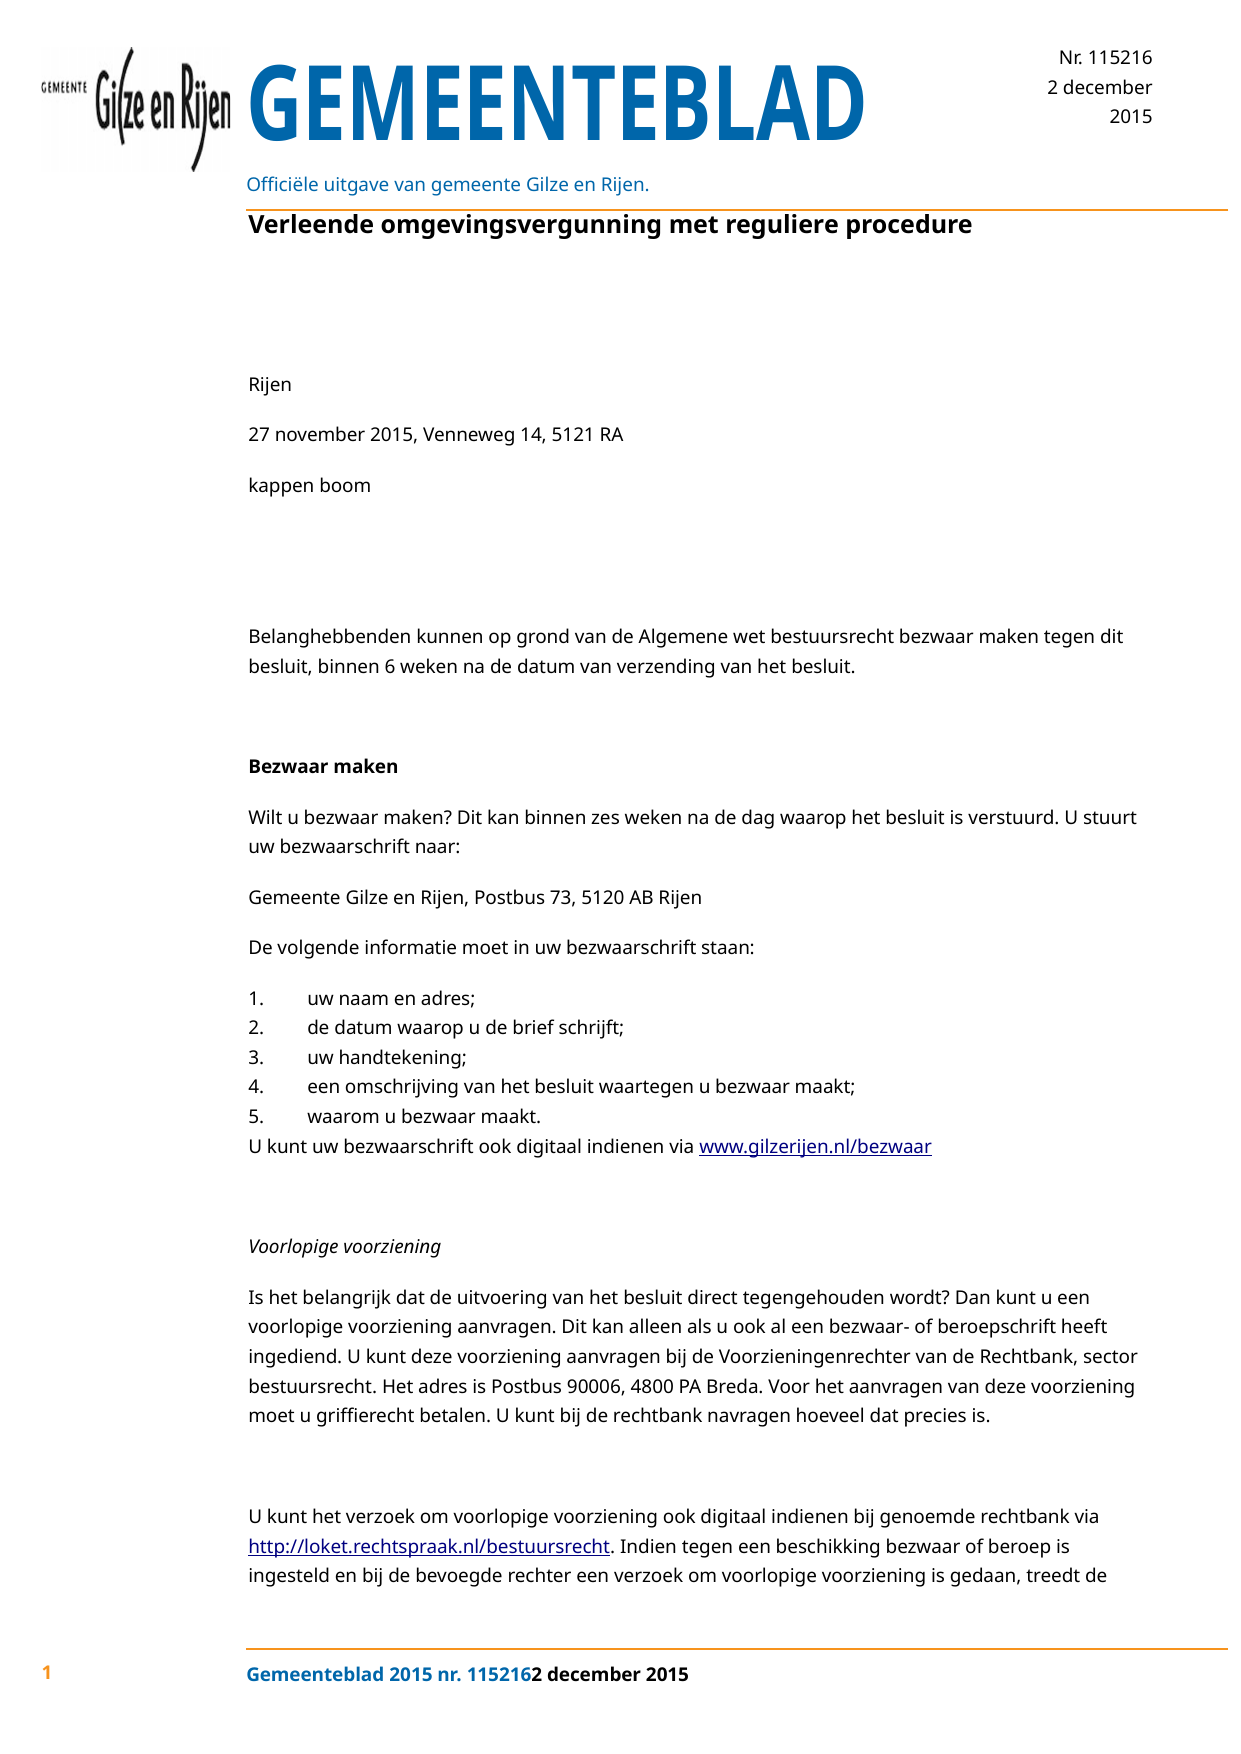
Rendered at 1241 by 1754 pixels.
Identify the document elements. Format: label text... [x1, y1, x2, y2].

text U kunt het verzoek om voorlopige voorziening ook digitaal indienen bij genoemde rechtbank via http://loket.rechtspraak.nl/bestuursrecht. Indien tegen een beschikking bezwaar of beroep is ingesteld en bij de bevoegde rechter een verzoek om voorlopige voorziening is gedaan, treedt de [248, 1503, 1152, 1588]
picture [41, 47, 231, 172]
list de datum waarop u de brief schrijft; [248, 1014, 1152, 1040]
text Wilt u bezwaar maken? Dit kan binnen zes weken na de dag waarop het besluit is verstuurd. U stuurt uw bezwaarschrift naar: [248, 804, 1152, 859]
list uw handtekening; [248, 1044, 1152, 1070]
list waarom u bezwaar maakt. [248, 1103, 1152, 1129]
text Belanghebbenden kunnen op grond van de Algemene wet bestuursrecht bezwaar maken tegen dit besluit, binnen 6 weken na de datum van verzending van het besluit. [248, 623, 1152, 678]
text Bezwaar maken [248, 754, 1152, 779]
text Voorlopige voorziening [248, 1234, 1152, 1259]
text Is het belangrijk dat de uitvoering van het besluit direct tegengehouden wordt? Dan kunt u een voorlopige voorziening aanvragen. Dit kan alleen als u ook al een bezwaar- of beroepschrift heeft ingediend. U kunt deze voorziening aanvragen bij de Voorzieningenrechter van de Rechtbank, sector bestuursrecht. Het adres is Postbus 90006, 4800 PA Breda. Voor het aanvragen van deze voorziening moet u griffierecht betalen. U kunt bij de rechtbank navragen hoeveel dat precies is. [248, 1284, 1152, 1428]
list een omschrijving van het besluit waartegen u bezwaar maakt; [248, 1074, 1152, 1099]
text Gemeente Gilze en Rijen, Postbus 73, 5120 AB Rijen [248, 884, 1152, 910]
text kappen boom [248, 472, 1152, 498]
text Verleende omgevingsvergunning met reguliere procedure [248, 211, 1152, 241]
text 27 november 2015, Venneweg 14, 5121 RA [248, 422, 1152, 447]
list uw naam en adres; [248, 985, 1152, 1011]
text De volgende informatie moet in uw bezwaarschrift staan: [248, 934, 1152, 960]
text U kunt uw bezwaarschrift ook digitaal indienen via www.gilzerijen.nl/bezwaar [248, 1133, 1152, 1158]
text Rijen [248, 371, 1152, 397]
